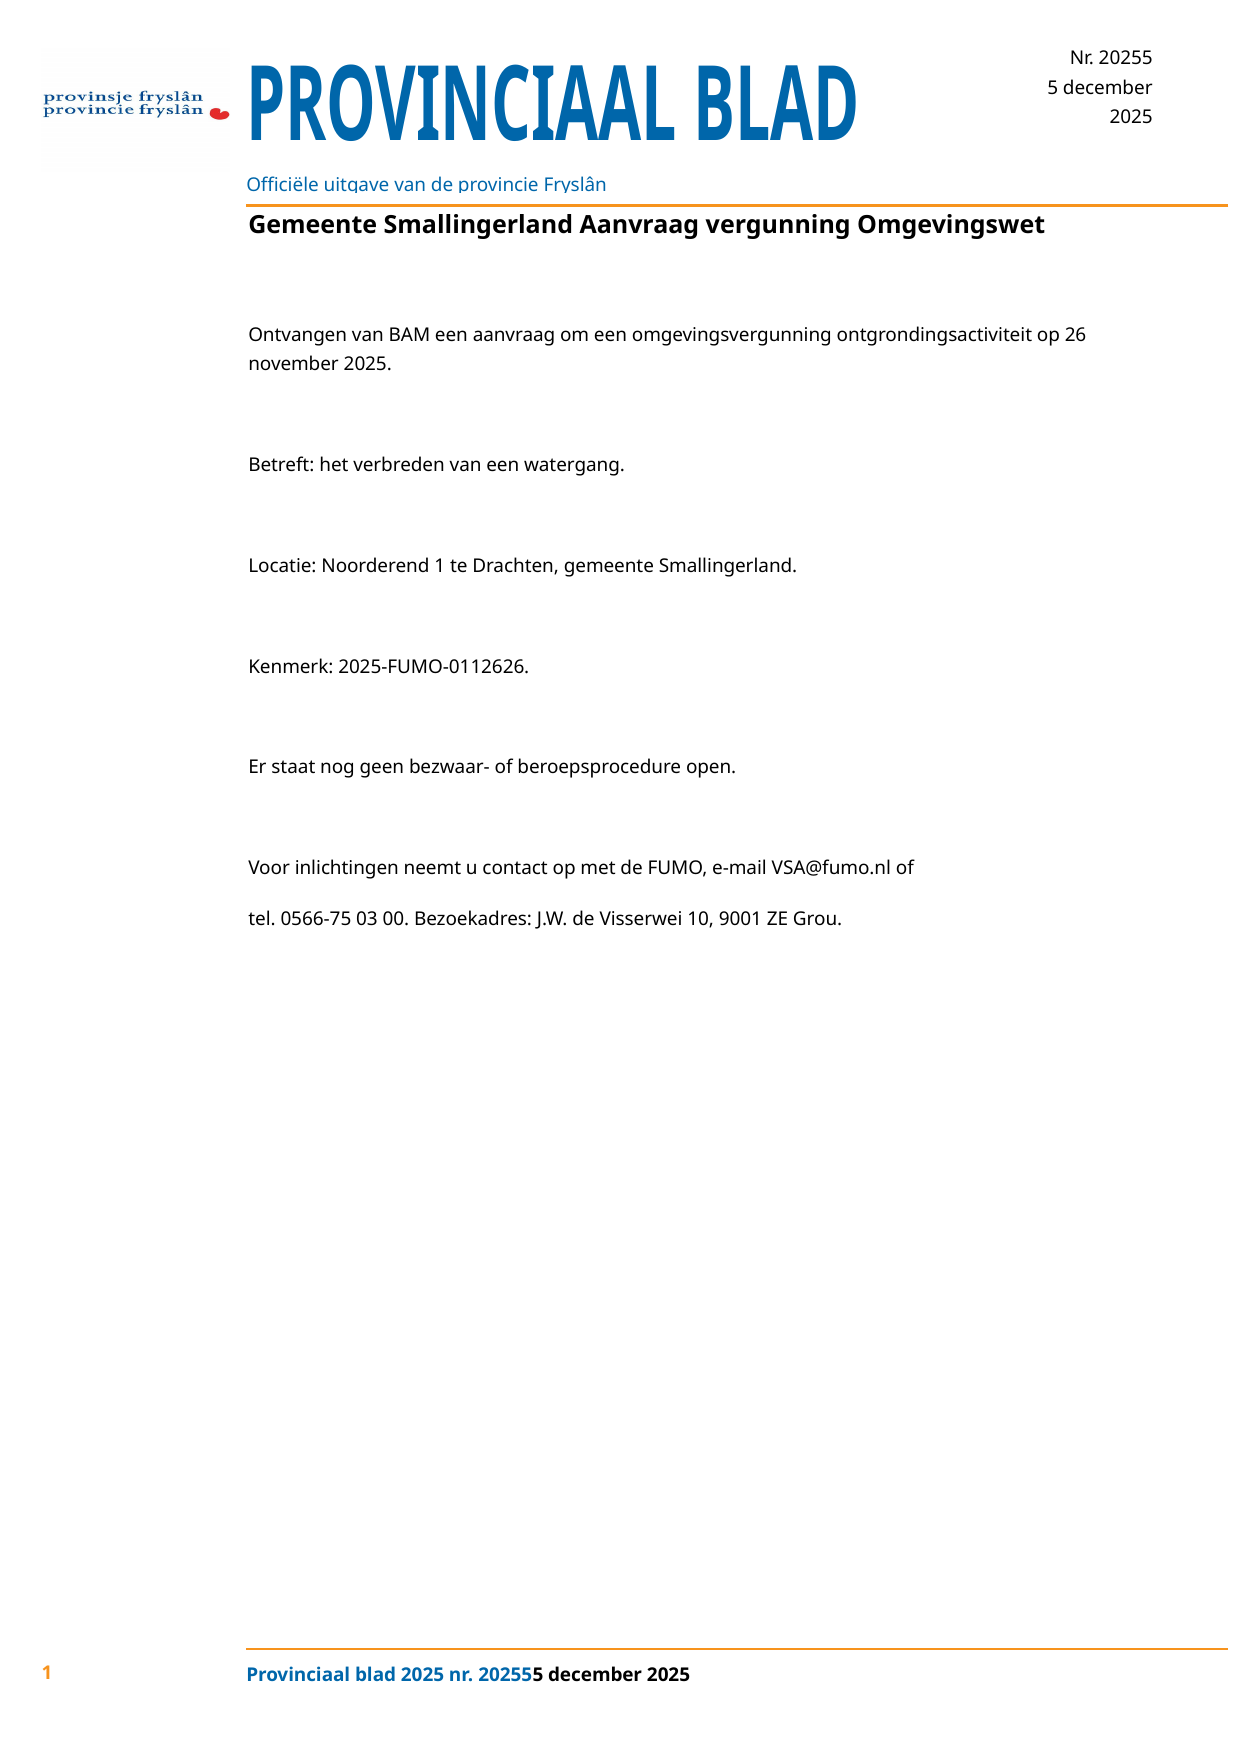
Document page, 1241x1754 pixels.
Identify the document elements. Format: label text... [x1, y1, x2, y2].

text Voor inlichtingen neemt u contact op met de FUMO, e-mail VSA@fumo.nl of [248, 854, 1152, 880]
text Ontvangen van BAM een aanvraag om een omgevingsvergunning ontgrondingsactiviteit op 26 november 2025. [248, 321, 1152, 376]
text tel. 0566-75 03 00. Bezoekadres: J.W. de Visserwei 10, 9001 ZE Grou. [248, 905, 1152, 931]
text Er staat nog geen bezwaar- of beroepsprocedure open. [248, 754, 1152, 779]
text Betreft: het verbreden van een watergang. [248, 451, 1152, 477]
text Kenmerk: 2025-FUMO-0112626. [248, 653, 1152, 678]
text Gemeente Smallingerland Aanvraag vergunning Omgevingswet [248, 207, 1152, 241]
text Locatie: Noorderend 1 te Drachten, gemeente Smallingerland. [248, 552, 1152, 578]
picture [41, 47, 231, 172]
